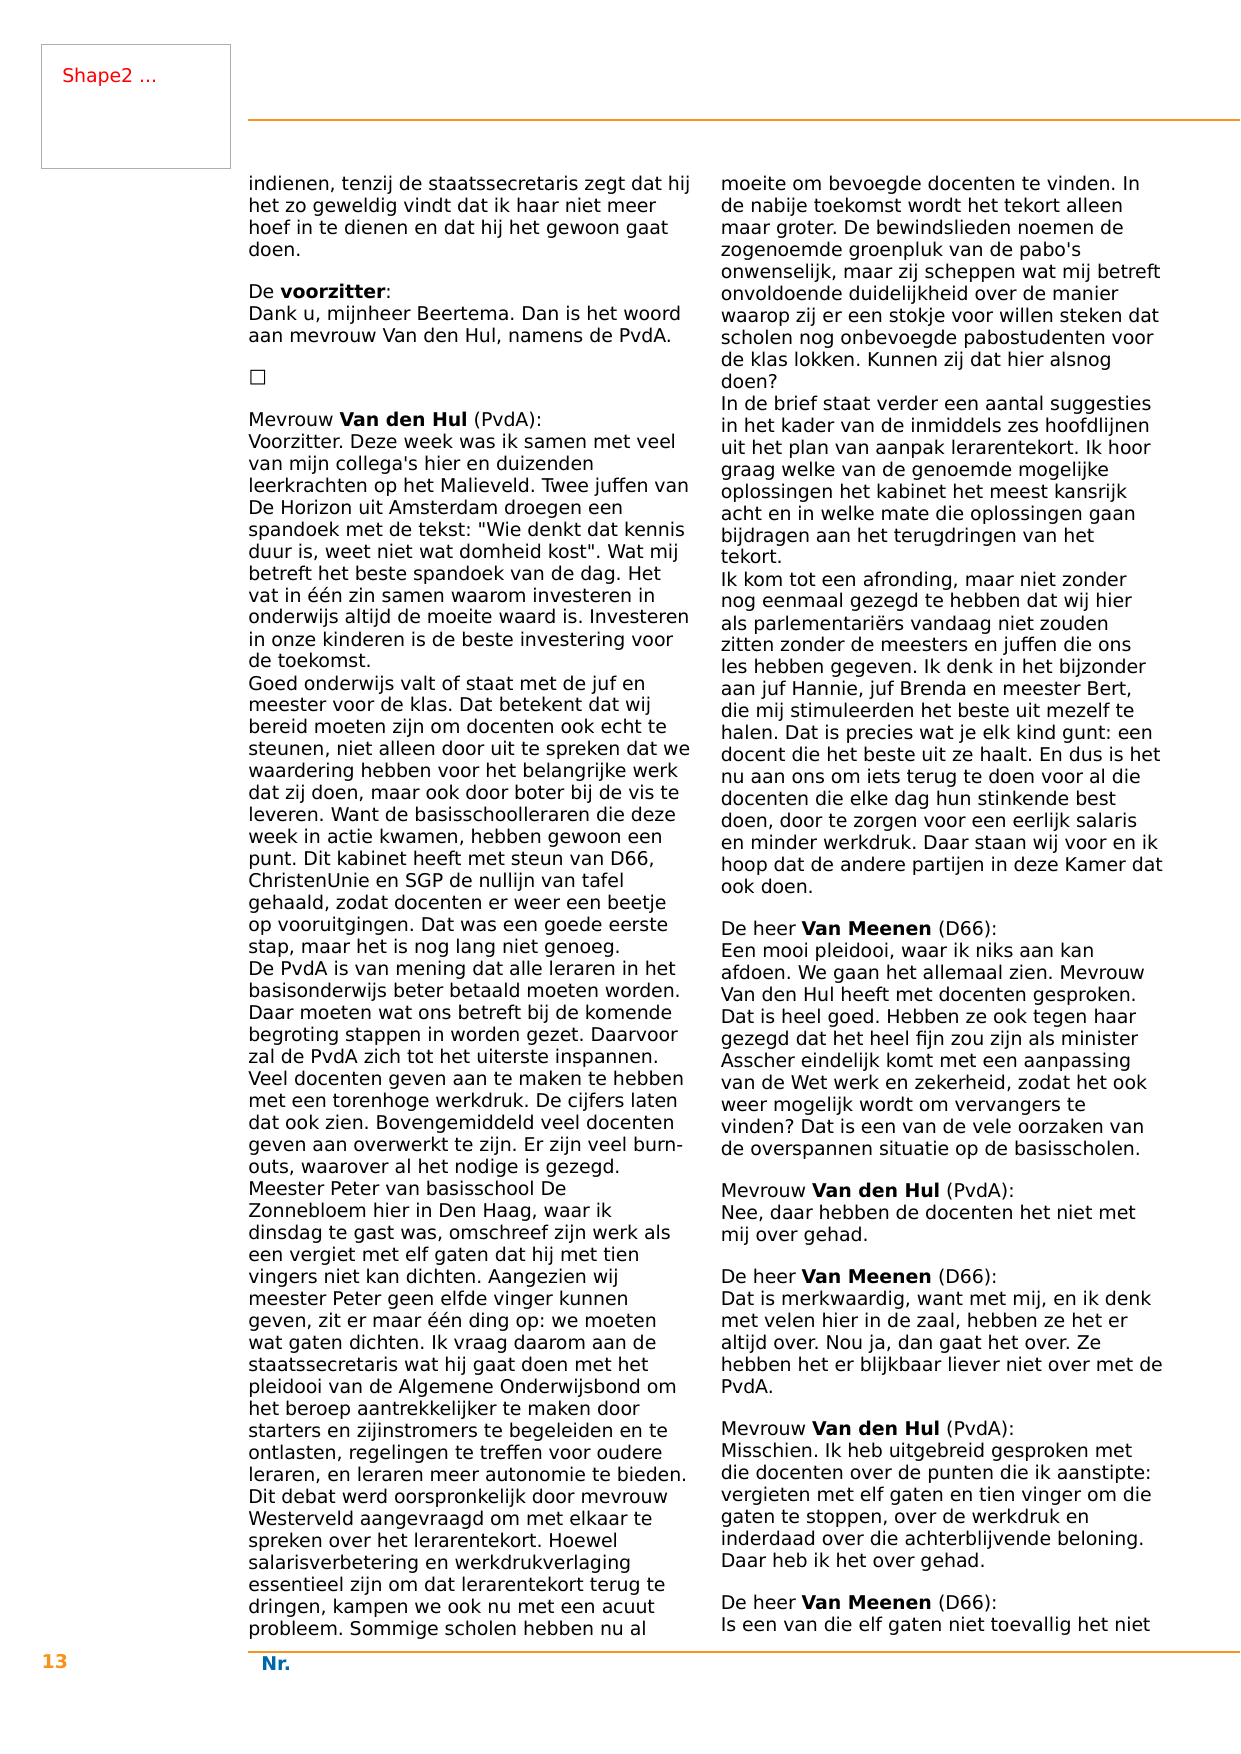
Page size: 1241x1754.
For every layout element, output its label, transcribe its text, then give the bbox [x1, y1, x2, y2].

text Misschien. Ik heb uitgebreid gesproken met die docenten over de punten die ik aanstipte: vergieten met elf gaten en tien vinger om die gaten te stoppen, over de werkdruk en inderdaad over die achterblijvende beloning. Daar heb ik het over gehad. [721, 1440, 1163, 1572]
text De PvdA is van mening dat alle leraren in het basisonderwijs beter betaald moeten worden. Daar moeten wat ons betreft bij de komende begroting stappen in worden gezet. Daarvoor zal de PvdA zich tot het uiterste inspannen. [248, 958, 691, 1068]
text ⬜ [248, 367, 691, 389]
text Goed onderwijs valt of staat met de juf en meester voor de klas. Dat betekent dat wij bereid moeten zijn om docenten ook echt te steunen, niet alleen door uit te spreken dat we waardering hebben voor het belangrijke werk dat zij doen, maar ook door boter bij de vis te leveren. Want de basisschoolleraren die deze week in actie kwamen, hebben gewoon een punt. Dit kabinet heeft met steun van D66, ChristenUnie en SGP de nullijn van tafel gehaald, zodat docenten er weer een beetje op vooruitgingen. Dat was een goede eerste stap, maar het is nog lang niet genoeg. [248, 672, 691, 958]
text moeite om bevoegde docenten te vinden. In de nabije toekomst wordt het tekort alleen maar groter. De bewindslieden noemen de zogenoemde groenpluk van de pabo's onwenselijk, maar zij scheppen wat mij betreft onvoldoende duidelijkheid over de manier waarop zij er een stokje voor willen steken dat scholen nog onbevoegde pabostudenten voor de klas lokken. Kunnen zij dat hier alsnog doen? [721, 173, 1163, 393]
text Mevrouw Van den Hul (PvdA): [248, 409, 691, 431]
text De heer Van Meenen (D66): [721, 1266, 1163, 1288]
text De heer Van Meenen (D66): [721, 918, 1163, 940]
text Een mooi pleidooi, waar ik niks aan kan afdoen. We gaan het allemaal zien. Mevrouw Van den Hul heeft met docenten gesproken. Dat is heel goed. Hebben ze ook tegen haar gezegd dat het heel fijn zou zijn als minister Asscher eindelijk komt met een aanpassing van de Wet werk en zekerheid, zodat het ook weer mogelijk wordt om vervangers te vinden? Dat is een van de vele oorzaken van de overspannen situatie op de basisscholen. [721, 940, 1163, 1160]
text Mevrouw Van den Hul (PvdA): [721, 1180, 1163, 1202]
text In de brief staat verder een aantal suggesties in het kader van de inmiddels zes hoofdlijnen uit het plan van aanpak lerarentekort. Ik hoor graag welke van de genoemde mogelijke oplossingen het kabinet het meest kansrijk acht en in welke mate die oplossingen gaan bijdragen aan het terugdringen van het tekort. [721, 393, 1163, 568]
text indienen, tenzij de staatssecretaris zegt dat hij het zo geweldig vindt dat ik haar niet meer hoef in te dienen en dat hij het gewoon gaat doen. [248, 173, 691, 261]
text Dat is merkwaardig, want met mij, en ik denk met velen hier in de zaal, hebben ze het er altijd over. Nou ja, dan gaat het over. Ze hebben het er blijkbaar liever niet over met de PvdA. [721, 1288, 1163, 1398]
text Dank u, mijnheer Beertema. Dan is het woord aan mevrouw Van den Hul, namens de PvdA. [248, 303, 691, 347]
text Dit debat werd oorspronkelijk door mevrouw Westerveld aangevraagd om met elkaar te spreken over het lerarentekort. Hoewel salarisverbetering en werkdrukverlaging essentieel zijn om dat lerarentekort terug te dringen, kampen we ook nu met een acuut probleem. Sommige scholen hebben nu al [248, 1486, 691, 1639]
text Is een van die elf gaten niet toevallig het niet [721, 1613, 1163, 1636]
text Voorzitter. Deze week was ik samen met veel van mijn collega's hier en duizenden leerkrachten op het Malieveld. Twee juffen van De Horizon uit Amsterdam droegen een spandoek met de tekst: "Wie denkt dat kennis duur is, weet niet wat domheid kost". Wat mij betreft het beste spandoek van de dag. Het vat in één zin samen waarom investeren in onderwijs altijd de moeite waard is. Investeren in onze kinderen is de beste investering voor de toekomst. [248, 431, 691, 672]
text De voorzitter: [248, 281, 691, 303]
text Nee, daar hebben de docenten het niet met mij over gehad. [721, 1202, 1163, 1246]
text Ik kom tot een afronding, maar niet zonder nog eenmaal gezegd te hebben dat wij hier als parlementariërs vandaag niet zouden zitten zonder de meesters en juffen die ons les hebben gegeven. Ik denk in het bijzonder aan juf Hannie, juf Brenda en meester Bert, die mij stimuleerden het beste uit mezelf te halen. Dat is precies wat je elk kind gunt: een docent die het beste uit ze haalt. En dus is het nu aan ons om iets terug te doen voor al die docenten die elke dag hun stinkende best doen, door te zorgen voor een eerlijk salaris en minder werkdruk. Daar staan wij voor en ik hoop dat de andere partijen in deze Kamer dat ook doen. [721, 568, 1163, 898]
text Mevrouw Van den Hul (PvdA): [721, 1418, 1163, 1440]
text Veel docenten geven aan te maken te hebben met een torenhoge werkdruk. De cijfers laten dat ook zien. Bovengemiddeld veel docenten geven aan overwerkt te zijn. Er zijn veel burn-outs, waarover al het nodige is gezegd. Meester Peter van basisschool De Zonnebloem hier in Den Haag, waar ik dinsdag te gast was, omschreef zijn werk als een vergiet met elf gaten dat hij met tien vingers niet kan dichten. Aangezien wij meester Peter geen elfde vinger kunnen geven, zit er maar één ding op: we moeten wat gaten dichten. Ik vraag daarom aan de staatssecretaris wat hij gaat doen met het pleidooi van de Algemene Onderwijsbond om het beroep aantrekkelijker te maken door starters en zijinstromers te begeleiden en te ontlasten, regelingen te treffen voor oudere leraren, en leraren meer autonomie te bieden. [248, 1068, 691, 1486]
text De heer Van Meenen (D66): [721, 1592, 1163, 1613]
